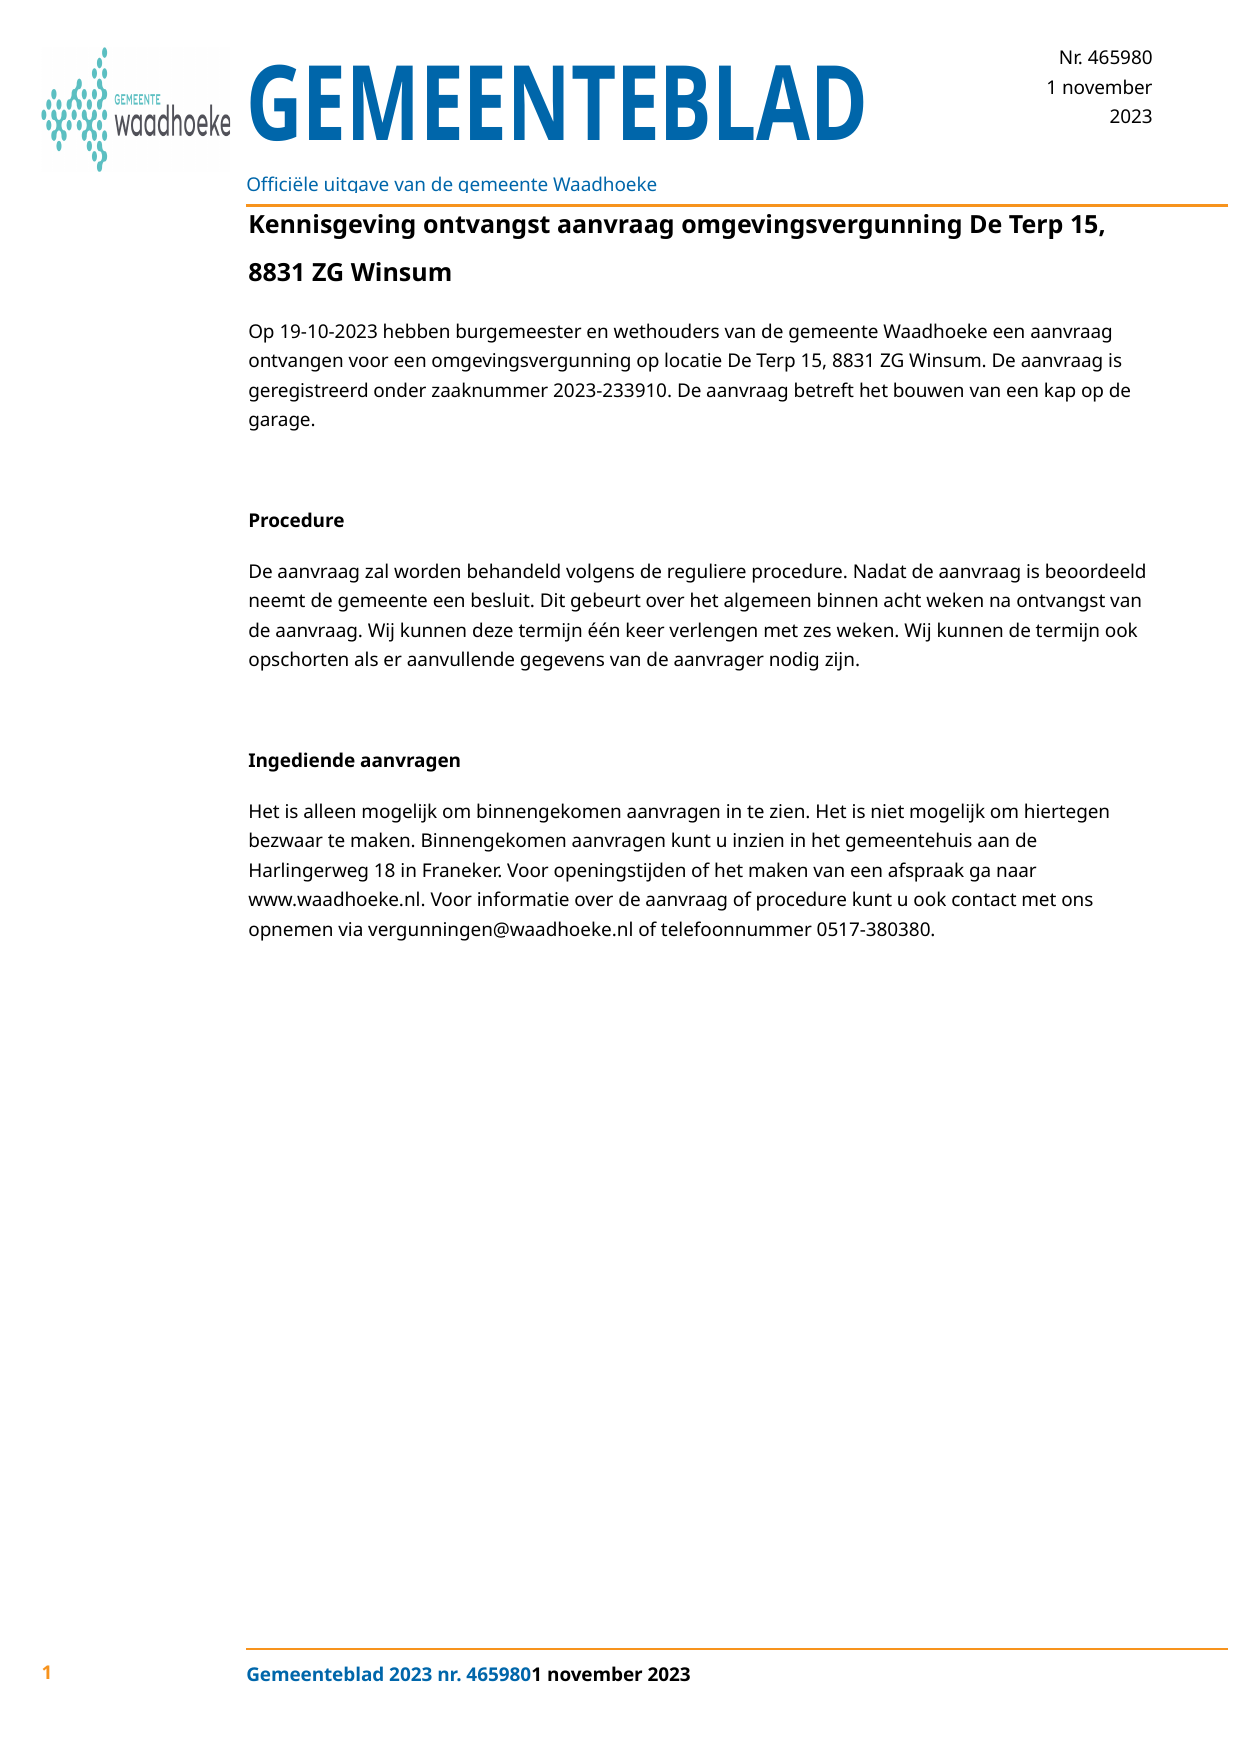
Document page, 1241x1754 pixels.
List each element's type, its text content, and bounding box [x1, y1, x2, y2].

picture [41, 47, 231, 172]
text Op 19-10-2023 hebben burgemeester en wethouders van de gemeente Waadhoeke een aanvraag ontvangen voor een omgevingsvergunning op locatie De Terp 15, 8831 ZG Winsum. De aanvraag is geregistreerd onder zaaknummer 2023-233910. De aanvraag betreft het bouwen van een kap op de garage. [248, 318, 1152, 432]
text Het is alleen mogelijk om binnengekomen aanvragen in te zien. Het is niet mogelijk om hiertegen bezwaar te maken. Binnengekomen aanvragen kunt u inzien in het gemeentehuis aan de Harlingerweg 18 in Franeker. Voor openingstijden of het maken van een afspraak ga naar www.waadhoeke.nl. Voor informatie over de aanvraag of procedure kunt u ook contact met ons opnemen via vergunningen@waadhoeke.nl of telefoonnummer 0517-380380. [248, 798, 1152, 942]
text De aanvraag zal worden behandeld volgens de reguliere procedure. Nadat de aanvraag is beoordeeld neemt de gemeente een besluit. Dit gebeurt over het algemeen binnen acht weken na ontvangst van de aanvraag. Wij kunnen deze termijn één keer verlengen met zes weken. Wij kunnen de termijn ook opschorten als er aanvullende gegevens van de aanvrager nodig zijn. [248, 558, 1152, 672]
text Ingediende aanvragen [248, 747, 1152, 773]
text Procedure [248, 507, 1152, 533]
text Kennisgeving ontvangst aanvraag omgevingsvergunning De Terp 15, 8831 ZG Winsum [248, 207, 1152, 288]
